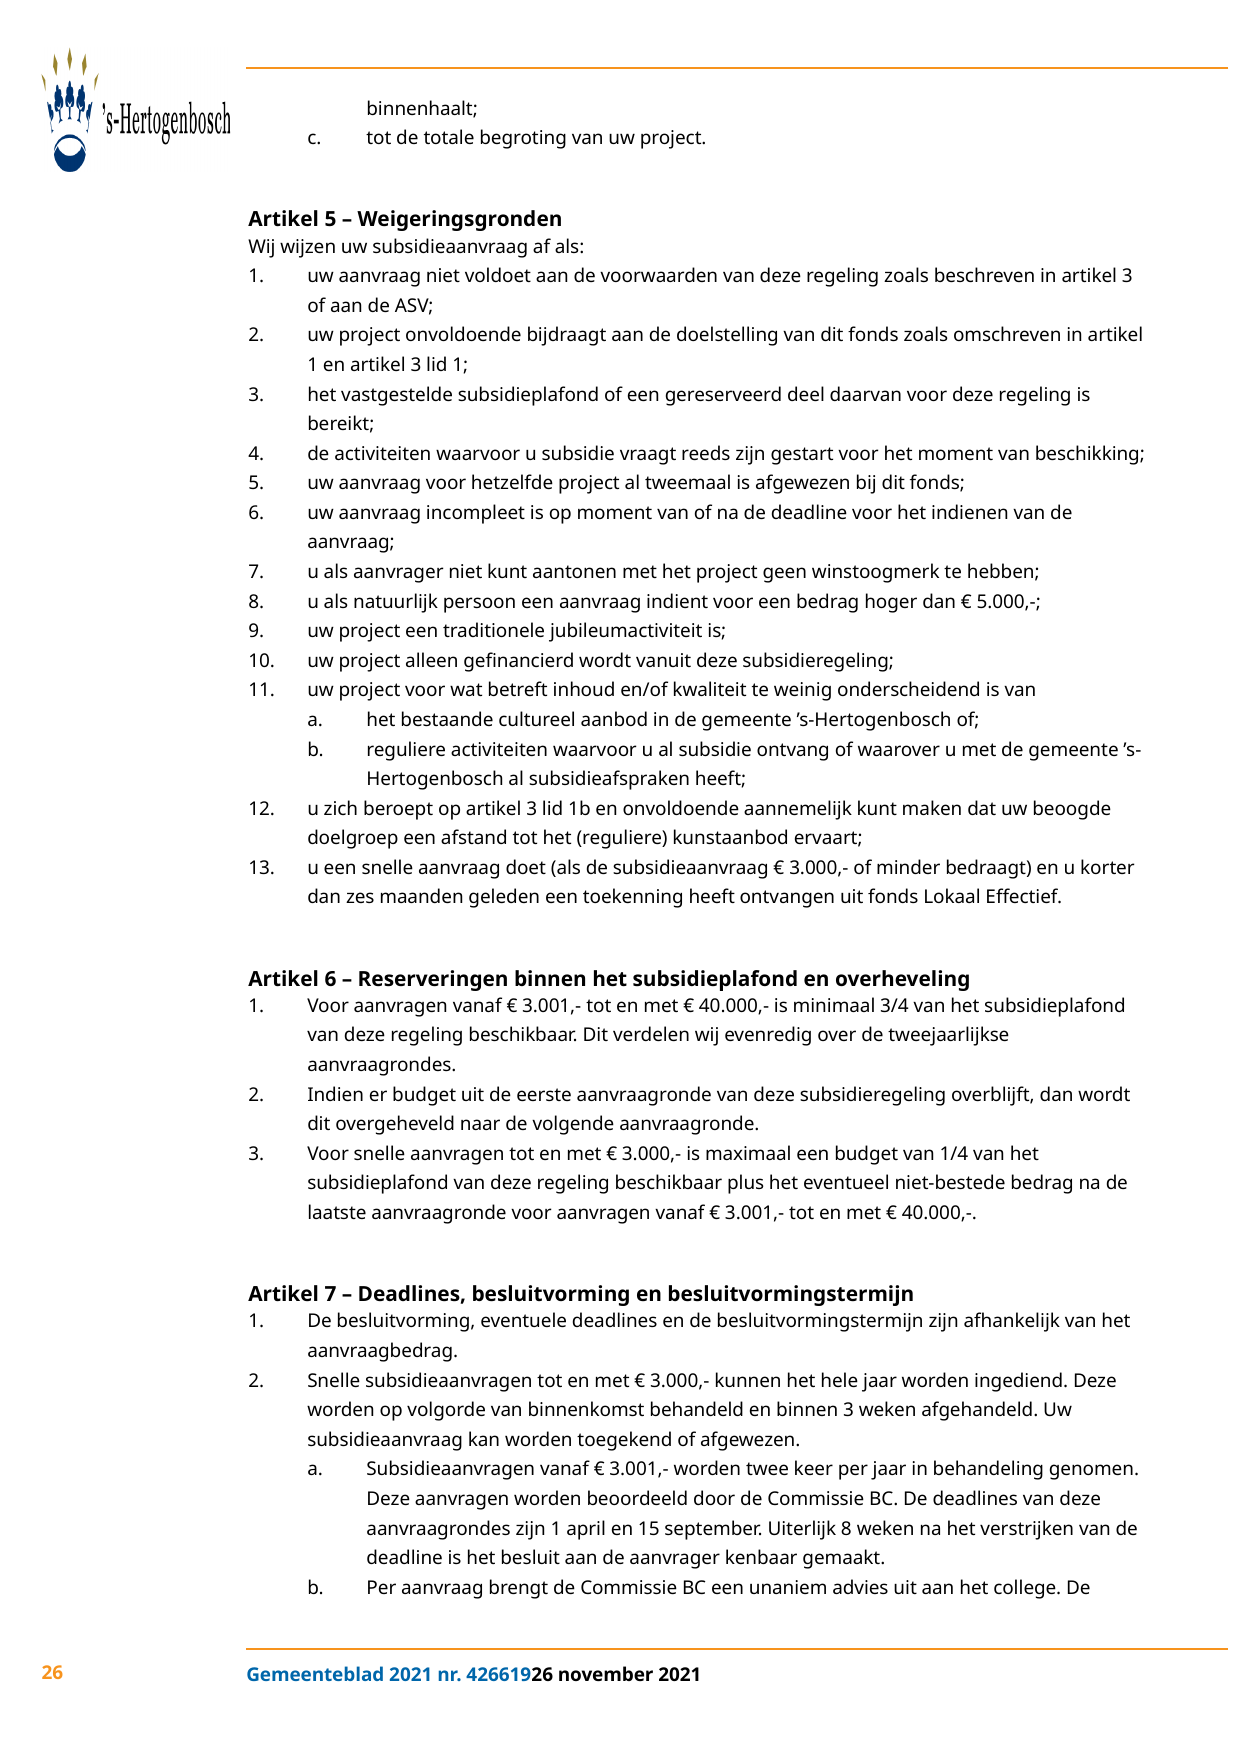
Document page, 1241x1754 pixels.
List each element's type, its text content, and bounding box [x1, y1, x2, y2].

list Snelle subsidieaanvragen tot en met € 3.000,- kunnen het hele jaar worden ingediend. Deze worden op volgorde van binnenkomst behandeld en binnen 3 weken afgehandeld. Uw subsidieaanvraag kan worden toegekend of afgewezen. [248, 1367, 1152, 1452]
text Artikel 5 – Weigeringsgronden [248, 204, 1152, 233]
list u zich beroept op artikel 3 lid 1b en onvoldoende aannemelijk kunt maken dat uw beoogde doelgroep een afstand tot het (reguliere) kunstaanbod ervaart; [248, 795, 1152, 850]
list De besluitvorming, eventuele deadlines en de besluitvormingstermijn zijn afhankelijk van het aanvraagbedrag. [248, 1308, 1152, 1363]
list u als natuurlijk persoon een aanvraag indient voor een bedrag hoger dan € 5.000,-; [248, 588, 1152, 613]
list binnenhaalt; [307, 95, 1152, 121]
text Artikel 7 – Deadlines, besluitvorming en besluitvormingstermijn [248, 1279, 1152, 1308]
list uw aanvraag voor hetzelfde project al tweemaal is afgewezen bij dit fonds; [248, 469, 1152, 495]
list Indien er budget uit de eerste aanvraagronde van deze subsidieregeling overblijft, dan wordt dit overgeheveld naar de volgende aanvraagronde. [248, 1081, 1152, 1136]
list Voor aanvragen vanaf € 3.001,- tot en met € 40.000,- is minimaal 3/4 van het subsidieplafond van deze regeling beschikbaar. Dit verdelen wij evenredig over de tweejaarlijkse aanvraagrondes. [248, 992, 1152, 1077]
list Subsidieaanvragen vanaf € 3.001,- worden twee keer per jaar in behandeling genomen. Deze aanvragen worden beoordeeld door de Commissie BC. De deadlines van deze aanvraagrondes zijn 1 april en 15 september. Uiterlijk 8 weken na het verstrijken van de deadline is het besluit aan de aanvrager kenbaar gemaakt. [307, 1456, 1152, 1570]
list het bestaande cultureel aanbod in de gemeente ’s-Hertogenbosch of; [307, 706, 1152, 732]
list de activiteiten waarvoor u subsidie vraagt reeds zijn gestart voor het moment van beschikking; [248, 440, 1152, 466]
list uw project alleen gefinancierd wordt vanuit deze subsidieregeling; [248, 647, 1152, 673]
list het vastgestelde subsidieplafond of een gereserveerd deel daarvan voor deze regeling is bereikt; [248, 381, 1152, 436]
list uw project voor wat betreft inhoud en/of kwaliteit te weinig onderscheidend is van [248, 677, 1152, 702]
list u een snelle aanvraag doet (als de subsidieaanvraag € 3.000,- of minder bedraagt) en u korter dan zes maanden geleden een toekenning heeft ontvangen uit fonds Lokaal Effectief. [248, 854, 1152, 909]
list Per aanvraag brengt de Commissie BC een unaniem advies uit aan het college. De [307, 1574, 1152, 1599]
list tot de totale begroting van uw project. [307, 124, 1152, 150]
list uw aanvraag niet voldoet aan de voorwaarden van deze regeling zoals beschreven in artikel 3 of aan de ASV; [248, 262, 1152, 318]
list Voor snelle aanvragen tot en met € 3.000,- is maximaal een budget van 1/4 van het subsidieplafond van deze regeling beschikbaar plus het eventueel niet-bestede bedrag na de laatste aanvraagronde voor aanvragen vanaf € 3.001,- tot en met € 40.000,-. [248, 1140, 1152, 1225]
text Artikel 6 – Reserveringen binnen het subsidieplafond en overheveling [248, 964, 1152, 992]
list uw aanvraag incompleet is op moment van of na de deadline voor het indienen van de aanvraag; [248, 499, 1152, 554]
picture [41, 47, 231, 172]
list uw project een traditionele jubileumactiviteit is; [248, 617, 1152, 643]
text Wij wijzen uw subsidieaanvraag af als: [248, 233, 1152, 258]
list reguliere activiteiten waarvoor u al subsidie ontvang of waarover u met de gemeente ’s-Hertogenbosch al subsidieafspraken heeft; [307, 736, 1152, 791]
list uw project onvoldoende bijdraagt aan de doelstelling van dit fonds zoals omschreven in artikel 1 en artikel 3 lid 1; [248, 322, 1152, 377]
list u als aanvrager niet kunt aantonen met het project geen winstoogmerk te hebben; [248, 558, 1152, 584]
